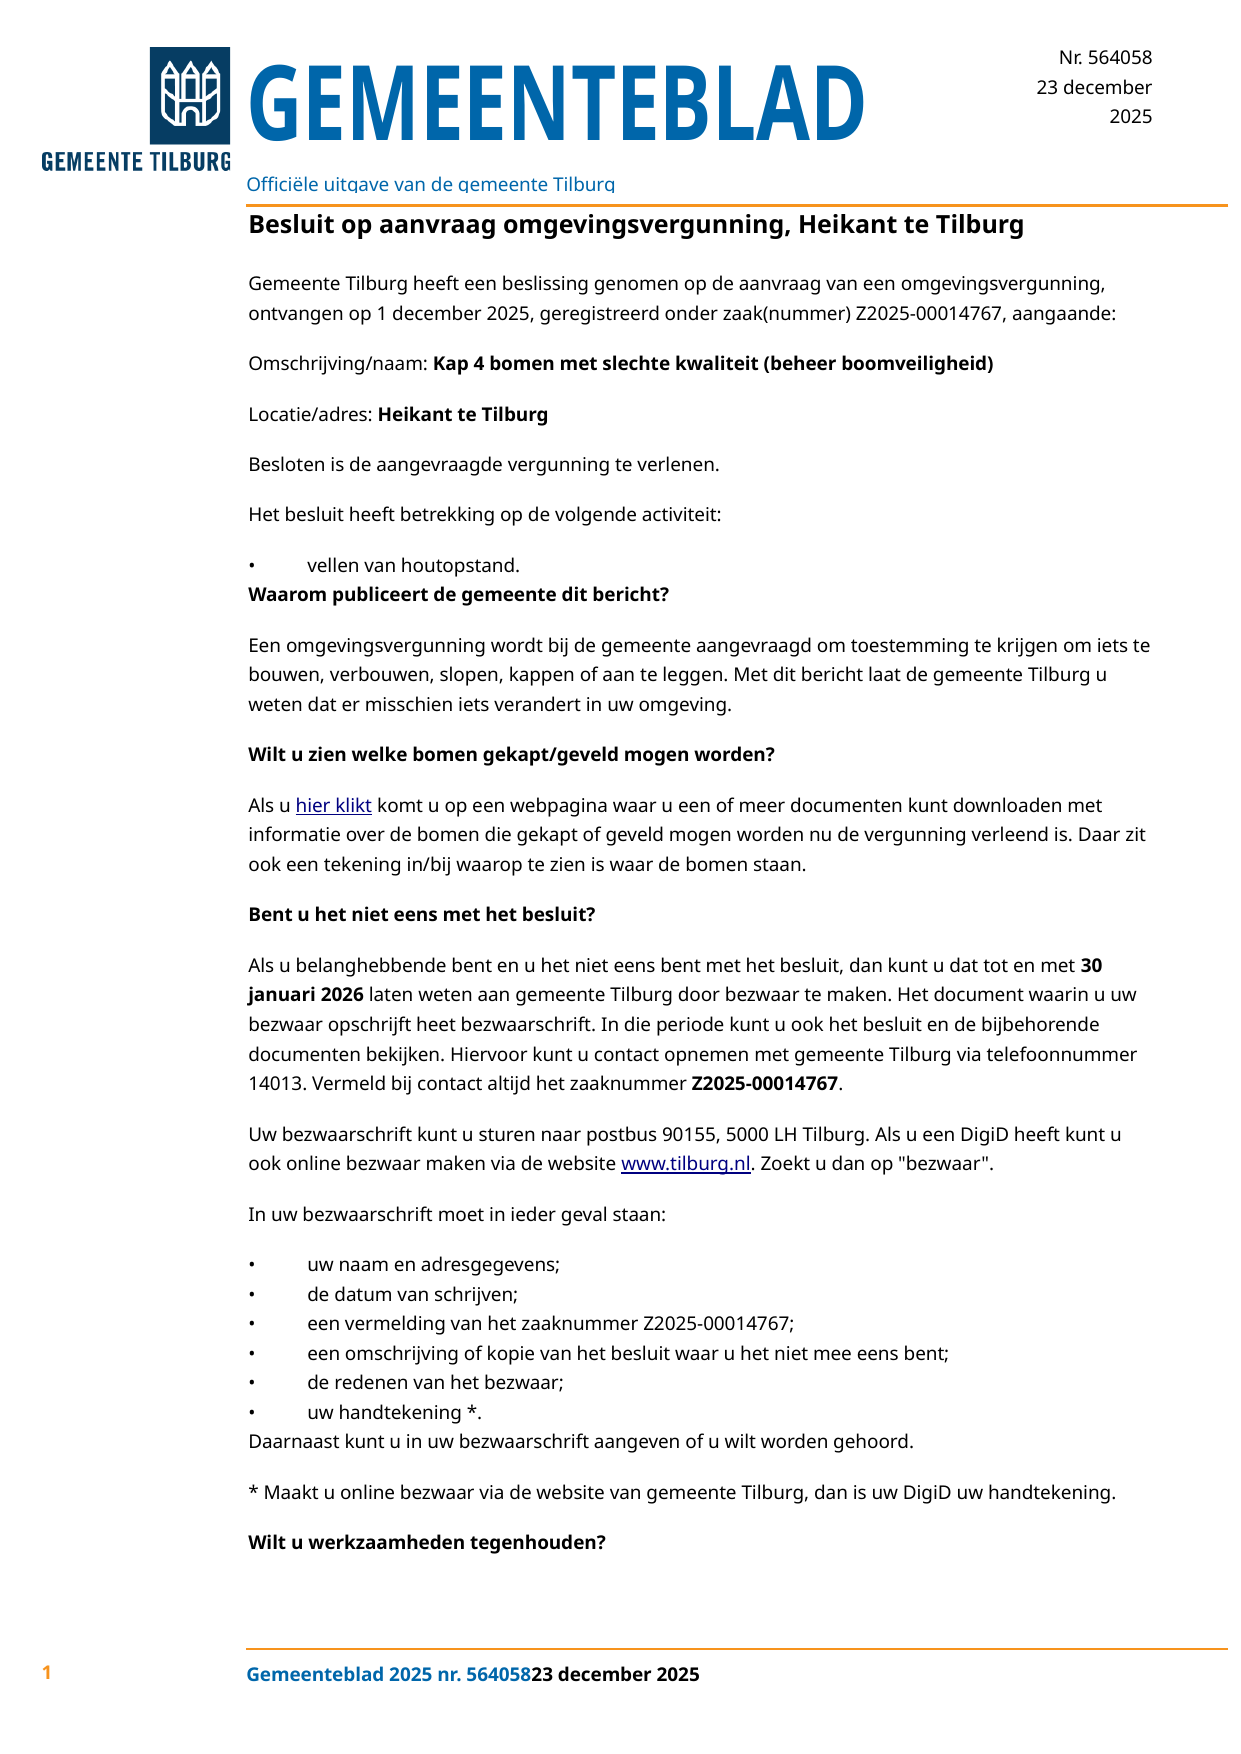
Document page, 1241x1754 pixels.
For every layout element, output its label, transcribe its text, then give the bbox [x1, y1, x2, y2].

text Uw bezwaarschrift kunt u sturen naar postbus 90155, 5000 LH Tilburg. Als u een DigiD heeft kunt u ook online bezwaar maken via de website www.tilburg.nl. Zoekt u dan op "bezwaar". [248, 1121, 1152, 1176]
text Wilt u werkzaamheden tegenhouden? [248, 1529, 1152, 1555]
text Besloten is de aangevraagde vergunning te verlenen. [248, 451, 1152, 477]
text Besluit op aanvraag omgevingsvergunning, Heikant te Tilburg [248, 207, 1152, 241]
text In uw bezwaarschrift moet in ieder geval staan: [248, 1201, 1152, 1226]
list de datum van schrijven; [248, 1281, 1152, 1306]
text Gemeente Tilburg heeft een beslissing genomen op de aanvraag van een omgevingsvergunning, ontvangen op 1 december 2025, geregistreerd onder zaak(nummer) Z2025-00014767, aangaande: [248, 270, 1152, 326]
text Als u hier klikt komt u op een webpagina waar u een of meer documenten kunt downloaden met informatie over de bomen die gekapt of geveld mogen worden nu de vergunning verleend is. Daar zit ook een tekening in/bij waarop te zien is waar de bomen staan. [248, 792, 1152, 877]
list een vermelding van het zaaknummer Z2025-00014767; [248, 1310, 1152, 1336]
text Waarom publiceert de gemeente dit bericht? [248, 582, 1152, 607]
list uw handtekening *. [248, 1399, 1152, 1425]
list uw naam en adresgegevens; [248, 1251, 1152, 1277]
text Omschrijving/naam: Kap 4 bomen met slechte kwaliteit (beheer boomveiligheid) [248, 350, 1152, 376]
list vellen van houtopstand. [248, 552, 1152, 578]
text Een omgevingsvergunning wordt bij de gemeente aangevraagd om toestemming te krijgen om iets te bouwen, verbouwen, slopen, kappen of aan te leggen. Met dit bericht laat de gemeente Tilburg u weten dat er misschien iets verandert in uw omgeving. [248, 632, 1152, 717]
list de redenen van het bezwaar; [248, 1369, 1152, 1395]
text Als u belanghebbende bent en u het niet eens bent met het besluit, dan kunt u dat tot en met 30 januari 2026 laten weten aan gemeente Tilburg door bezwaar te maken. Het document waarin u uw bezwaar opschrijft heet bezwaarschrift. In die periode kunt u ook het besluit en de bijbehorende documenten bekijken. Hiervoor kunt u contact opnemen met gemeente Tilburg via telefoonnummer 14013. Vermeld bij contact altijd het zaaknummer Z2025-00014767. [248, 952, 1152, 1096]
text Locatie/adres: Heikant te Tilburg [248, 401, 1152, 426]
text Daarnaast kunt u in uw bezwaarschrift aangeven of u wilt worden gehoord. [248, 1429, 1152, 1454]
picture [41, 47, 231, 172]
text Bent u het niet eens met het besluit? [248, 902, 1152, 927]
text Wilt u zien welke bomen gekapt/geveld mogen worden? [248, 742, 1152, 767]
text * Maakt u online bezwaar via de website van gemeente Tilburg, dan is uw DigiD uw handtekening. [248, 1479, 1152, 1505]
list een omschrijving of kopie van het besluit waar u het niet mee eens bent; [248, 1340, 1152, 1366]
text Het besluit heeft betrekking op de volgende activiteit: [248, 502, 1152, 527]
